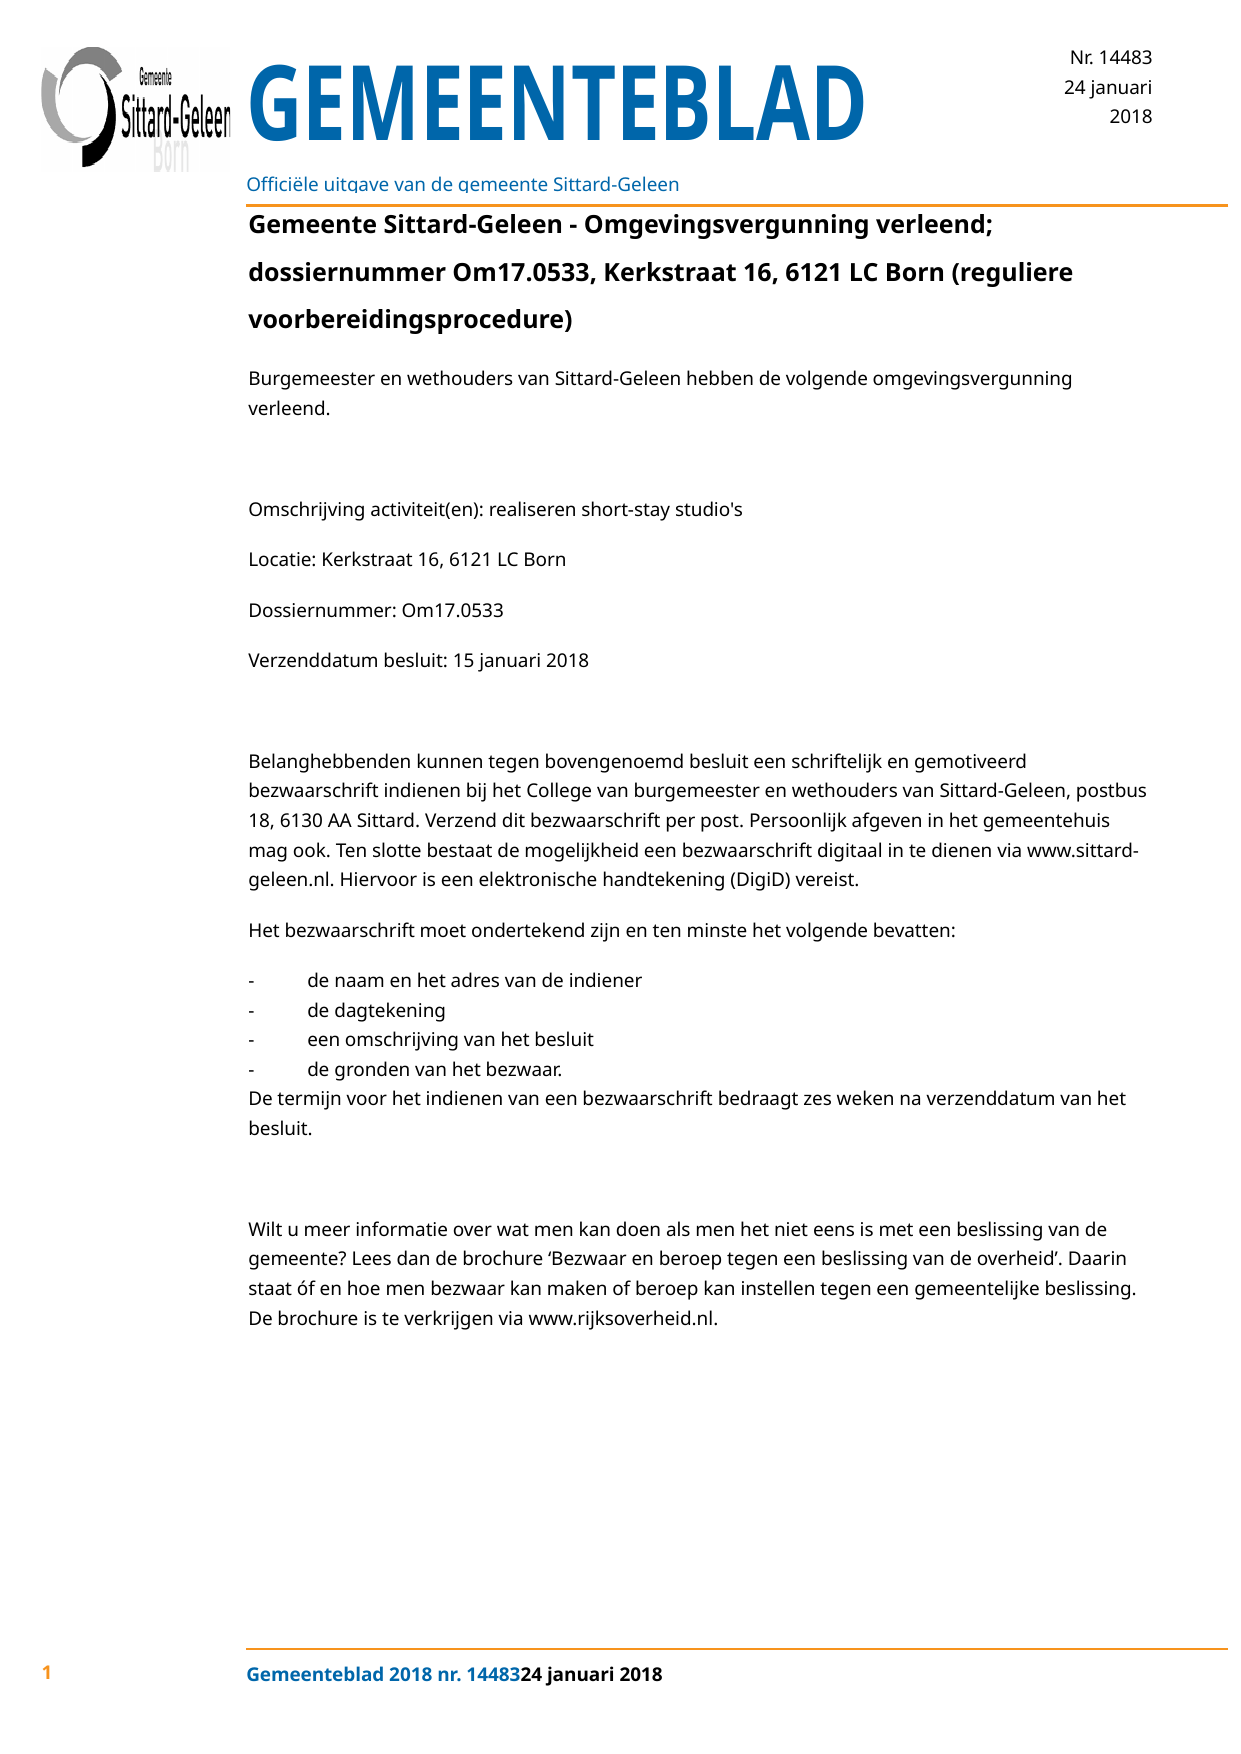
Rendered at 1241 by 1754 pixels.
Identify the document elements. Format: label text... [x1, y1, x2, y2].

text Burgemeester en wethouders van Sittard-Geleen hebben de volgende omgevingsvergunning verleend. [248, 366, 1152, 421]
text Omschrijving activiteit(en): realiseren short-stay studio's [248, 496, 1152, 522]
text Gemeente Sittard-Geleen - Omgevingsvergunning verleend; dossiernummer Om17.0533, Kerkstraat 16, 6121 LC Born (reguliere voorbereidingsprocedure) [248, 207, 1152, 336]
text Locatie: Kerkstraat 16, 6121 LC Born [248, 546, 1152, 572]
list de naam en het adres van de indiener [248, 967, 1152, 993]
text Dossiernummer: Om17.0533 [248, 597, 1152, 622]
picture [41, 47, 231, 172]
text Belanghebbenden kunnen tegen bovengenoemd besluit een schriftelijk en gemotiveerd bezwaarschrift indienen bij het College van burgemeester en wethouders van Sittard-Geleen, postbus 18, 6130 AA Sittard. Verzend dit bezwaarschrift per post. Persoonlijk afgeven in het gemeentehuis mag ook. Ten slotte bestaat de mogelijkheid een bezwaarschrift digitaal in te dienen via www.sittard-geleen.nl. Hiervoor is een elektronische handtekening (DigiD) vereist. [248, 748, 1152, 892]
list de dagtekening [248, 997, 1152, 1022]
text Verzenddatum besluit: 15 januari 2018 [248, 647, 1152, 673]
text Wilt u meer informatie over wat men kan doen als men het niet eens is met een beslissing van de gemeente? Lees dan de brochure ‘Bezwaar en beroep tegen een beslissing van de overheid’. Daarin staat óf en hoe men bezwaar kan maken of beroep kan instellen tegen een gemeentelijke beslissing. De brochure is te verkrijgen via www.rijksoverheid.nl. [248, 1216, 1152, 1330]
text De termijn voor het indienen van een bezwaarschrift bedraagt zes weken na verzenddatum van het besluit. [248, 1086, 1152, 1141]
list een omschrijving van het besluit [248, 1026, 1152, 1052]
list de gronden van het bezwaar. [248, 1056, 1152, 1082]
text Het bezwaarschrift moet ondertekend zijn en ten minste het volgende bevatten: [248, 917, 1152, 942]
